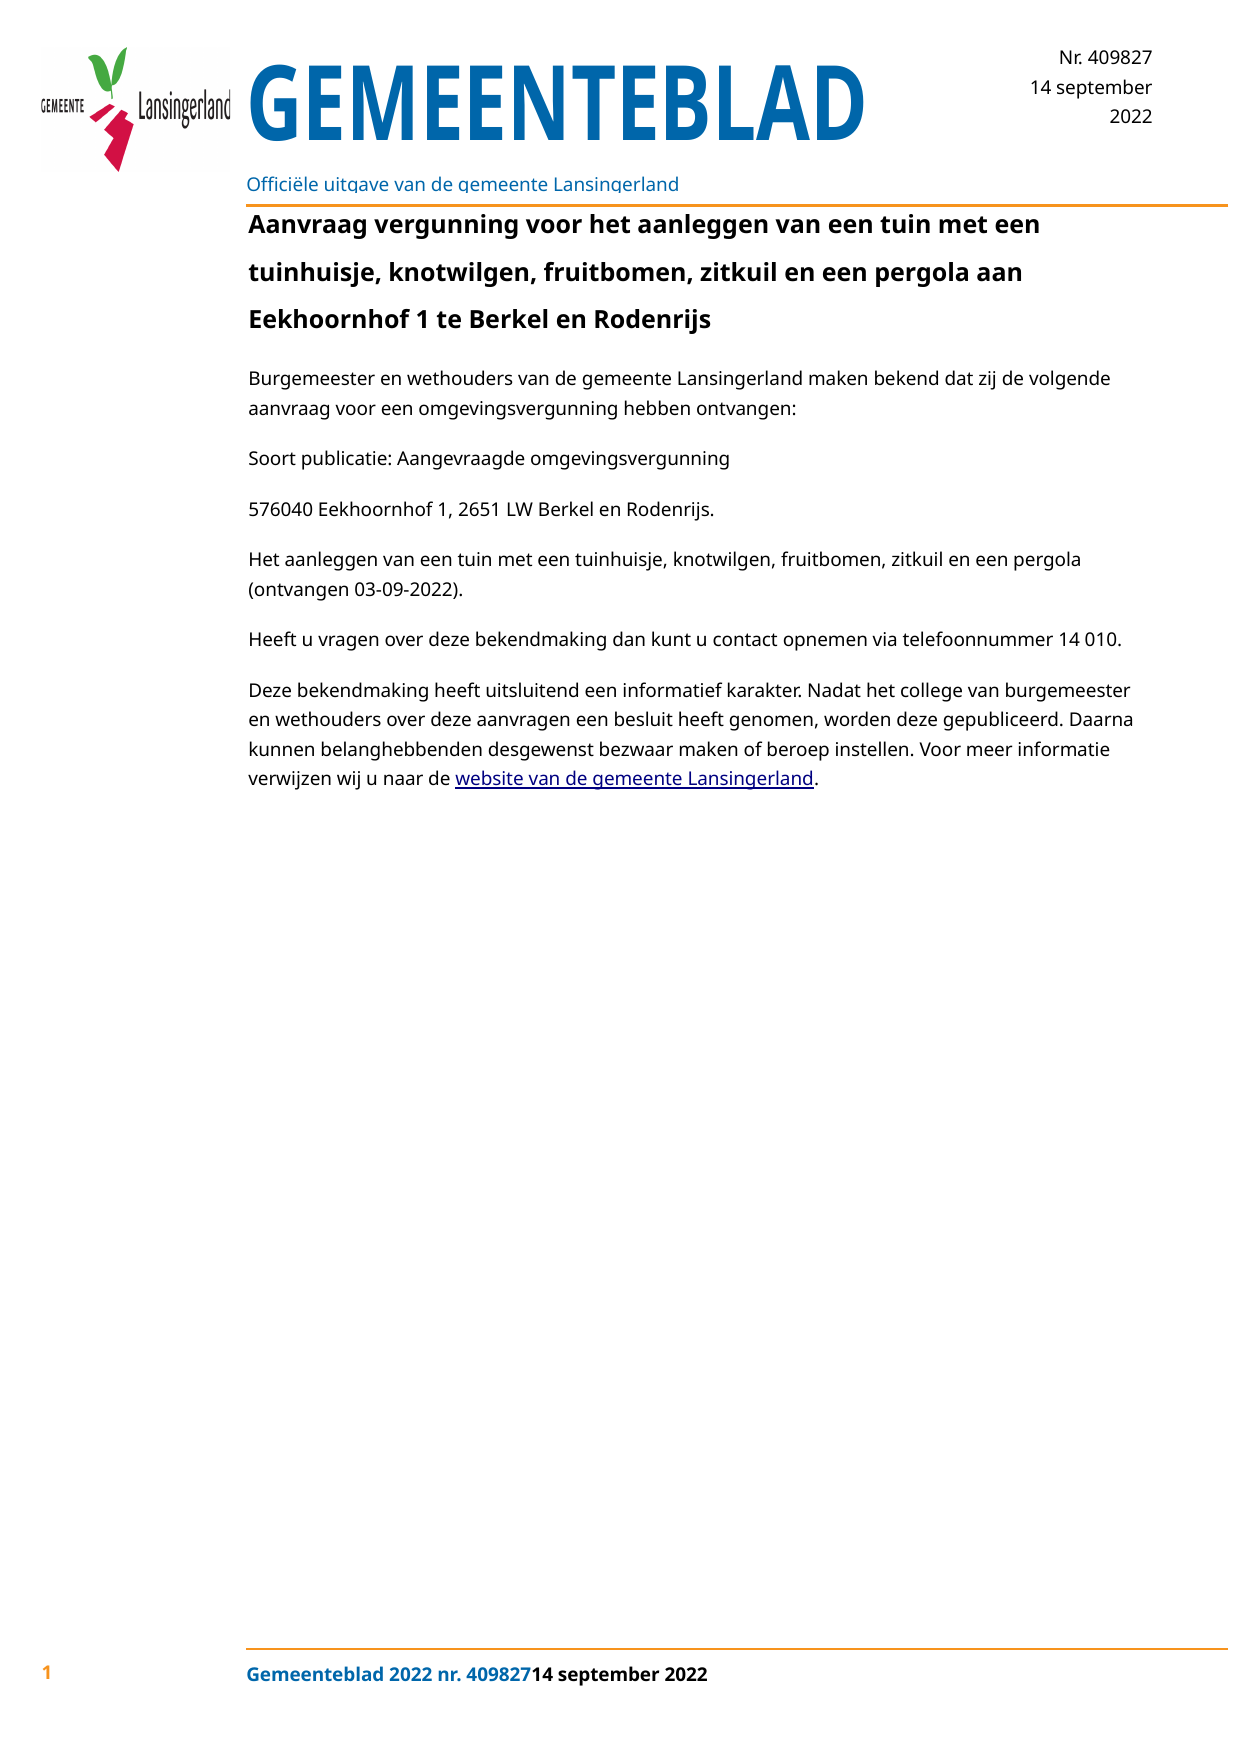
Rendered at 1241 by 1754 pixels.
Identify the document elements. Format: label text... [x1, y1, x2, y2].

text Deze bekendmaking heeft uitsluitend een informatief karakter. Nadat het college van burgemeester en wethouders over deze aanvragen een besluit heeft genomen, worden deze gepubliceerd. Daarna kunnen belanghebbenden desgewenst bezwaar maken of beroep instellen. Voor meer informatie verwijzen wij u naar de website van de gemeente Lansingerland. [248, 677, 1152, 791]
text Aanvraag vergunning voor het aanleggen van een tuin met een tuinhuisje, knotwilgen, fruitbomen, zitkuil en een pergola aan Eekhoornhof 1 te Berkel en Rodenrijs [248, 207, 1152, 336]
picture [41, 47, 231, 172]
text Soort publicatie: Aangevraagde omgevingsvergunning [248, 446, 1152, 471]
text Het aanleggen van een tuin met een tuinhuisje, knotwilgen, fruitbomen, zitkuil en een pergola (ontvangen 03-09-2022). [248, 546, 1152, 602]
text Heeft u vragen over deze bekendmaking dan kunt u contact opnemen via telefoonnummer 14 010. [248, 626, 1152, 652]
text Burgemeester en wethouders van de gemeente Lansingerland maken bekend dat zij de volgende aanvraag voor een omgevingsvergunning hebben ontvangen: [248, 366, 1152, 421]
text 576040 Eekhoornhof 1, 2651 LW Berkel en Rodenrijs. [248, 496, 1152, 522]
